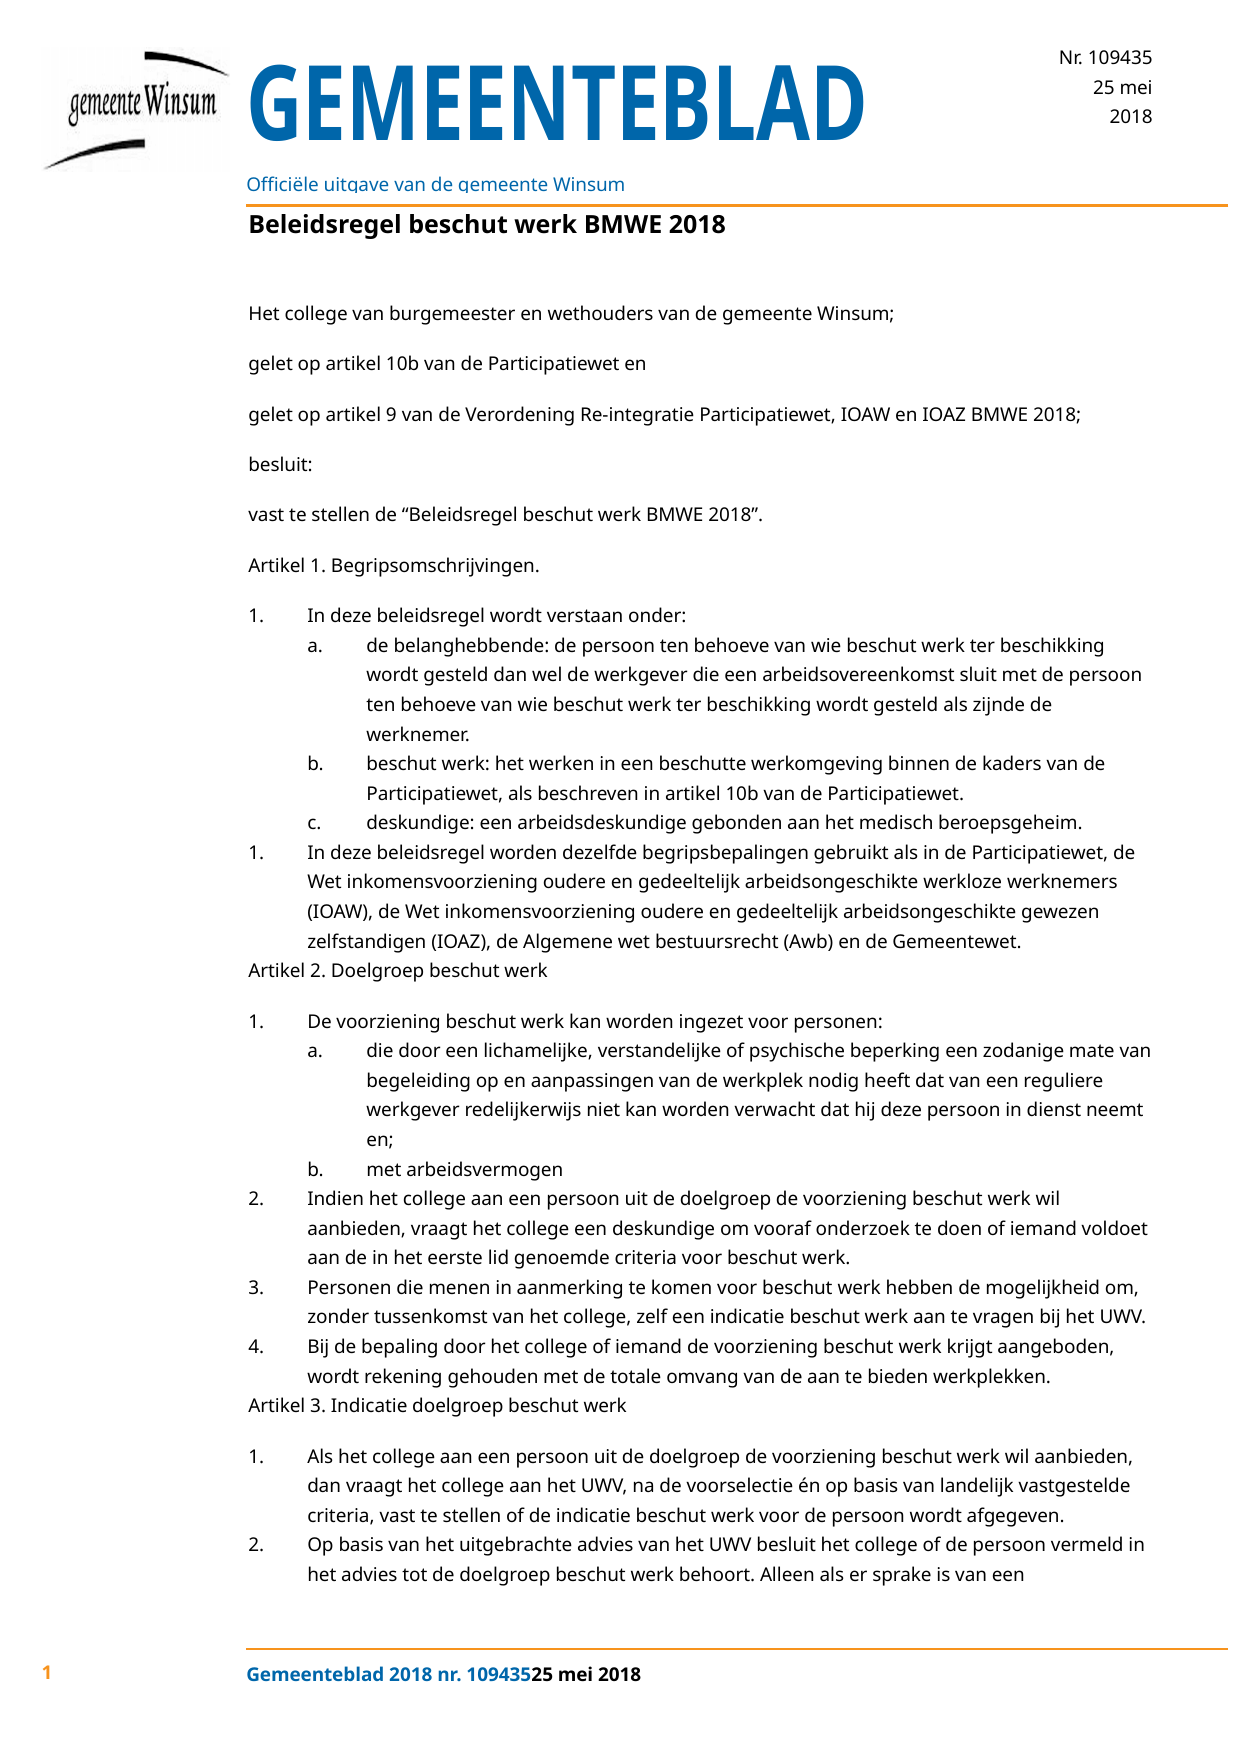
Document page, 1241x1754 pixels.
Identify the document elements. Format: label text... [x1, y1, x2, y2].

picture [41, 47, 231, 172]
text Het college van burgemeester en wethouders van de gemeente Winsum; [248, 300, 1152, 326]
list beschut werk: het werken in een beschutte werkomgeving binnen de kaders van de Participatiewet, als beschreven in artikel 10b van de Participatiewet. [307, 750, 1152, 806]
list Bij de bepaling door het college of iemand de voorziening beschut werk krijgt aangeboden, wordt rekening gehouden met de totale omvang van de aan te bieden werkplekken. [248, 1333, 1152, 1388]
text Beleidsregel beschut werk BMWE 2018 [248, 207, 1152, 241]
list deskundige: een arbeidsdeskundige gebonden aan het medisch beroepsgeheim. [307, 809, 1152, 835]
list Personen die menen in aanmerking te komen voor beschut werk hebben de mogelijkheid om, zonder tussenkomst van het college, zelf een indicatie beschut werk aan te vragen bij het UWV. [248, 1274, 1152, 1329]
list met arbeidsvermogen [307, 1156, 1152, 1181]
list In deze beleidsregel worden dezelfde begripsbepalingen gebruikt als in de Participatiewet, de Wet inkomensvoorziening oudere en gedeeltelijk arbeidsongeschikte werkloze werknemers (IOAW), de Wet inkomensvoorziening oudere en gedeeltelijk arbeidsongeschikte gewezen zelfstandigen (IOAZ), de Algemene wet bestuursrecht (Awb) en de Gemeentewet. [248, 839, 1152, 953]
list de belanghebbende: de persoon ten behoeve van wie beschut werk ter beschikking wordt gesteld dan wel de werkgever die een arbeidsovereenkomst sluit met de persoon ten behoeve van wie beschut werk ter beschikking wordt gesteld als zijnde de werknemer. [307, 632, 1152, 746]
list Op basis van het uitgebrachte advies van het UWV besluit het college of de persoon vermeld in het advies tot de doelgroep beschut werk behoort. Alleen als er sprake is van een [248, 1532, 1152, 1587]
text Artikel 2. Doelgroep beschut werk [248, 957, 1152, 983]
list Indien het college aan een persoon uit de doelgroep de voorziening beschut werk wil aanbieden, vraagt het college een deskundige om vooraf onderzoek te doen of iemand voldoet aan de in het eerste lid genoemde criteria voor beschut werk. [248, 1185, 1152, 1270]
text Artikel 3. Indicatie doelgroep beschut werk [248, 1392, 1152, 1418]
text Artikel 1. Begripsomschrijvingen. [248, 552, 1152, 578]
list Als het college aan een persoon uit de doelgroep de voorziening beschut werk wil aanbieden, dan vraagt het college aan het UWV, na de voorselectie én op basis van landelijk vastgestelde criteria, vast te stellen of de indicatie beschut werk voor de persoon wordt afgegeven. [248, 1443, 1152, 1528]
list In deze beleidsregel wordt verstaan onder: [248, 602, 1152, 628]
text gelet op artikel 9 van de Verordening Re-integratie Participatiewet, IOAW en IOAZ BMWE 2018; [248, 401, 1152, 426]
text gelet op artikel 10b van de Participatiewet en [248, 350, 1152, 376]
text vast te stellen de “Beleidsregel beschut werk BMWE 2018”. [248, 502, 1152, 527]
list die door een lichamelijke, verstandelijke of psychische beperking een zodanige mate van begeleiding op en aanpassingen van de werkplek nodig heeft dat van een reguliere werkgever redelijkerwijs niet kan worden verwacht dat hij deze persoon in dienst neemt en; [307, 1037, 1152, 1152]
text besluit: [248, 451, 1152, 477]
list De voorziening beschut werk kan worden ingezet voor personen: [248, 1008, 1152, 1033]
